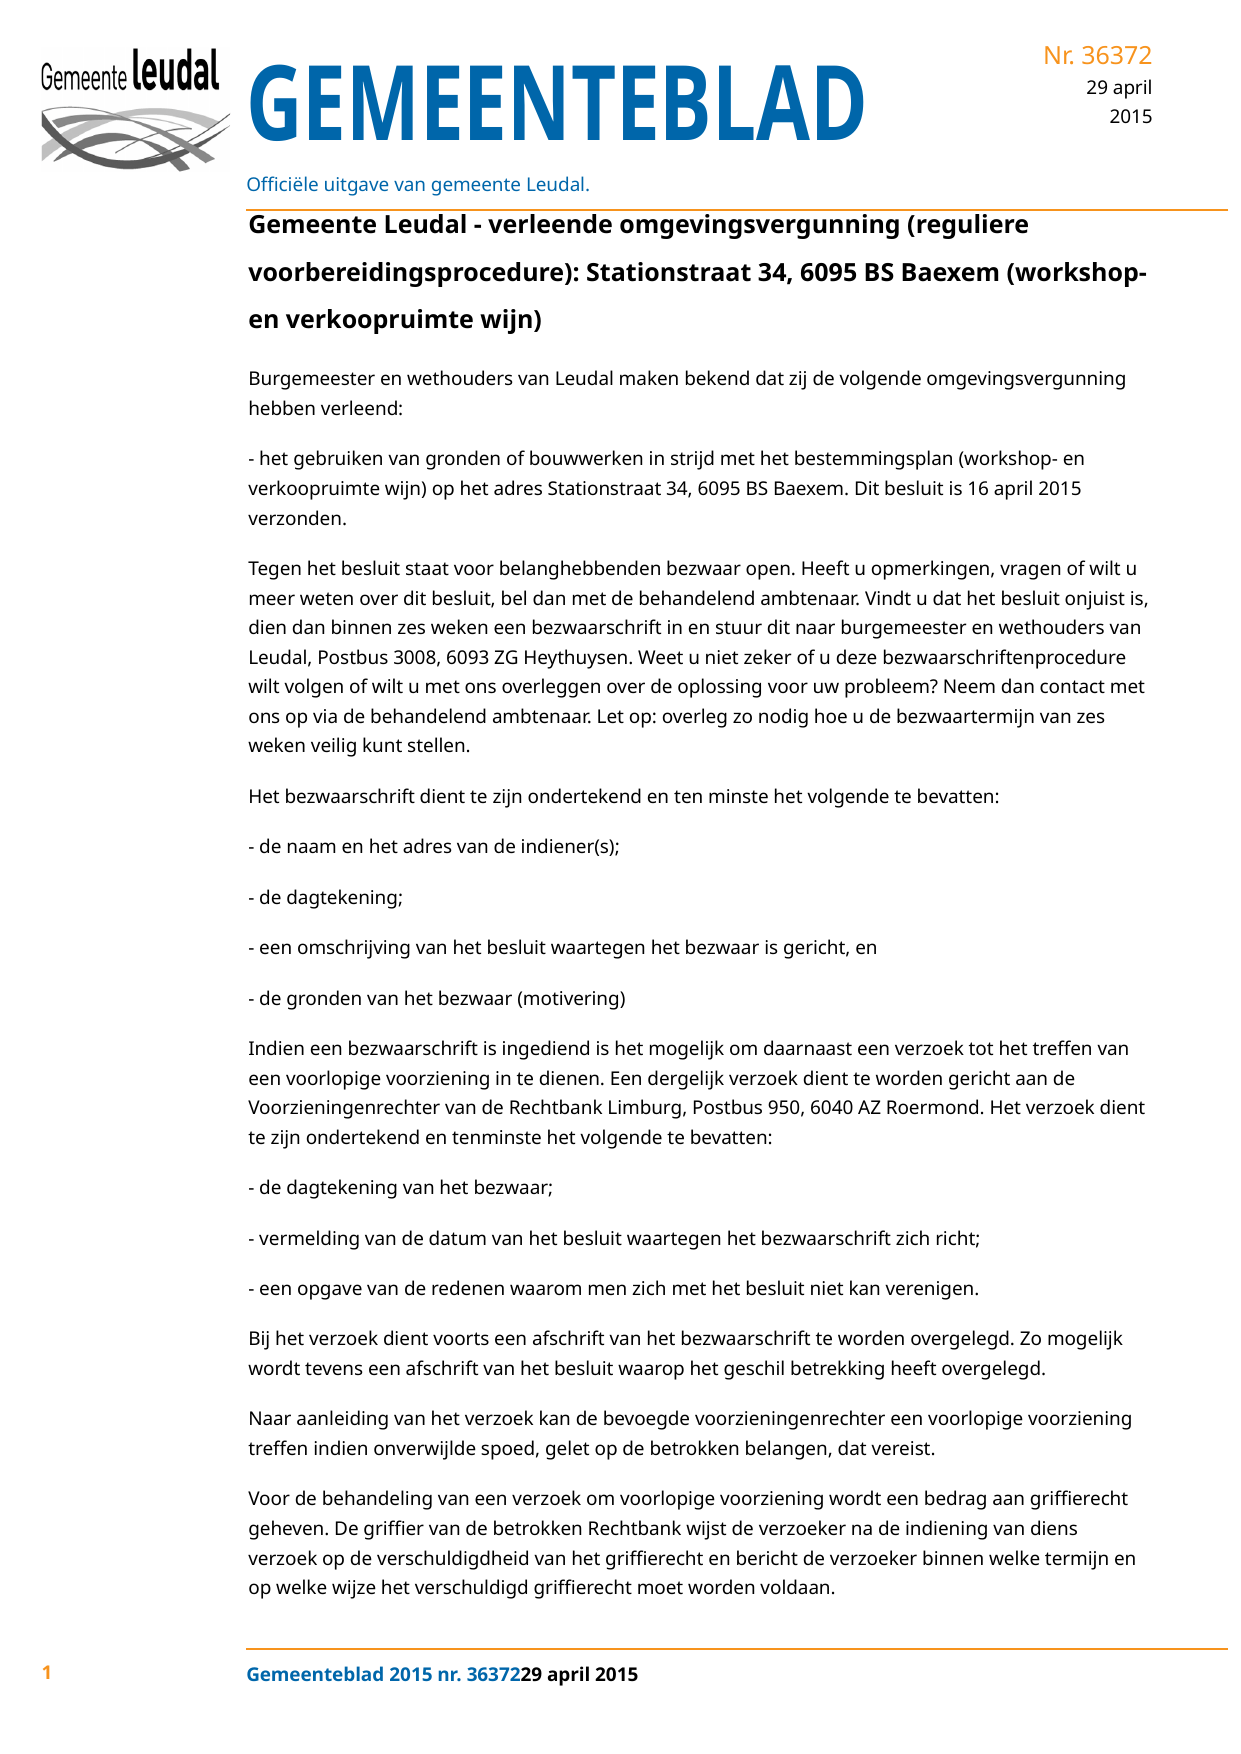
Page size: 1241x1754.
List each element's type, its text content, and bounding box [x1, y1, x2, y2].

text - een omschrijving van het besluit waartegen het bezwaar is gericht, en [248, 934, 1152, 960]
text Voor de behandeling van een verzoek om voorlopige voorziening wordt een bedrag aan griffierecht geheven. De griffier van de betrokken Rechtbank wijst de verzoeker na de indiening van diens verzoek op de verschuldigdheid van het griffierecht en bericht de verzoeker binnen welke termijn en op welke wijze het verschuldigd griffierecht moet worden voldaan. [248, 1486, 1152, 1600]
text - de dagtekening; [248, 884, 1152, 909]
text Bij het verzoek dient voorts een afschrift van het bezwaarschrift te worden overgelegd. Zo mogelijk wordt tevens een afschrift van het besluit waarop het geschil betrekking heeft overgelegd. [248, 1326, 1152, 1381]
text Indien een bezwaarschrift is ingediend is het mogelijk om daarnaast een verzoek tot het treffen van een voorlopige voorziening in te dienen. Een dergelijk verzoek dient te worden gericht aan de Voorzieningenrechter van de Rechtbank Limburg, Postbus 950, 6040 AZ Roermond. Het verzoek dient te zijn ondertekend en tenminste het volgende te bevatten: [248, 1035, 1152, 1149]
text Burgemeester en wethouders van Leudal maken bekend dat zij de volgende omgevingsvergunning hebben verleend: [248, 366, 1152, 421]
text - vermelding van de datum van het besluit waartegen het bezwaarschrift zich richt; [248, 1225, 1152, 1250]
text - de naam en het adres van de indiener(s); [248, 833, 1152, 859]
text Tegen het besluit staat voor belanghebbenden bezwaar open. Heeft u opmerkingen, vragen of wilt u meer weten over dit besluit, bel dan met de behandelend ambtenaar. Vindt u dat het besluit onjuist is, dien dan binnen zes weken een bezwaarschrift in en stuur dit naar burgemeester en wethouders van Leudal, Postbus 3008, 6093 ZG Heythuysen. Weet u niet zeker of u deze bezwaarschriftenprocedure wilt volgen of wilt u met ons overleggen over de oplossing voor uw probleem? Neem dan contact met ons op via de behandelend ambtenaar. Let op: overleg zo nodig hoe u de bezwaartermijn van zes weken veilig kunt stellen. [248, 555, 1152, 758]
picture [41, 47, 231, 172]
text Gemeente Leudal - verleende omgevingsvergunning (reguliere voorbereidingsprocedure): Stationstraat 34, 6095 BS Baexem (workshop- en verkoopruimte wijn) [248, 211, 1152, 336]
text - een opgave van de redenen waarom men zich met het besluit niet kan verenigen. [248, 1275, 1152, 1301]
text - de dagtekening van het bezwaar; [248, 1174, 1152, 1200]
text Naar aanleiding van het verzoek kan de bevoegde voorzieningenrechter een voorlopige voorziening treffen indien onverwijlde spoed, gelet op de betrokken belangen, dat vereist. [248, 1406, 1152, 1461]
text - de gronden van het bezwaar (motivering) [248, 985, 1152, 1010]
text - het gebruiken van gronden of bouwwerken in strijd met het bestemmingsplan (workshop- en verkoopruimte wijn) op het adres Stationstraat 34, 6095 BS Baexem. Dit besluit is 16 april 2015 verzonden. [248, 446, 1152, 530]
text Het bezwaarschrift dient te zijn ondertekend en ten minste het volgende te bevatten: [248, 783, 1152, 809]
